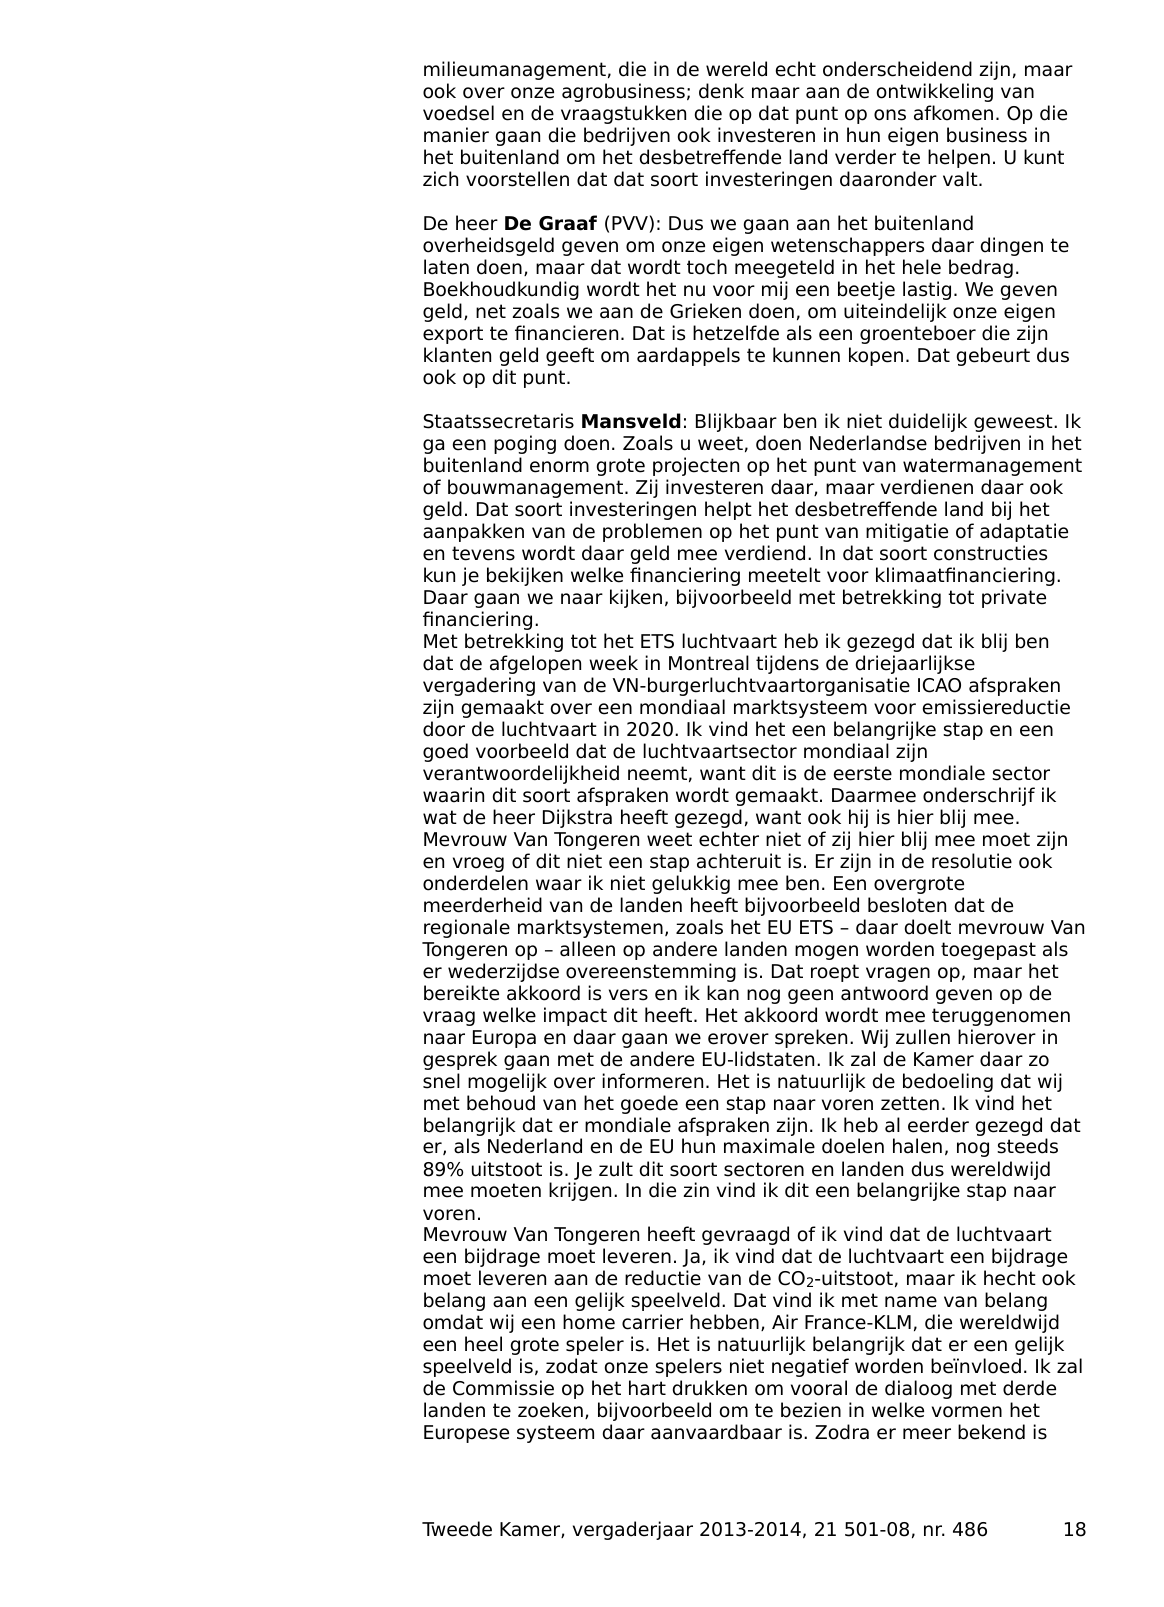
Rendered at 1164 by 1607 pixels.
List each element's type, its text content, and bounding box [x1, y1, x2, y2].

text Met betrekking tot het ETS luchtvaart heb ik gezegd dat ik blij ben dat de afgelopen week in Montreal tijdens de driejaarlijkse vergadering van de VN-burgerluchtvaartorganisatie ICAO afspraken zijn gemaakt over een mondiaal marktsysteem voor emissiereductie door de luchtvaart in 2020. Ik vind het een belangrijke stap en een goed voorbeeld dat de luchtvaartsector mondiaal zijn verantwoordelijkheid neemt, want dit is de eerste mondiale sector waarin dit soort afspraken wordt gemaakt. Daarmee onderschrijf ik wat de heer Dijkstra heeft gezegd, want ook hij is hier blij mee. Mevrouw Van Tongeren weet echter niet of zij hier blij mee moet zijn en vroeg of dit niet een stap achteruit is. Er zijn in de resolutie ook onderdelen waar ik niet gelukkig mee ben. Een overgrote meerderheid van de landen heeft bijvoorbeeld besloten dat de regionale marktsystemen, zoals het EU ETS – daar doelt mevrouw Van Tongeren op – alleen op andere landen mogen worden toegepast als er wederzijdse overeenstemming is. Dat roept vragen op, maar het bereikte akkoord is vers en ik kan nog geen antwoord geven op de vraag welke impact dit heeft. Het akkoord wordt mee teruggenomen naar Europa en daar gaan we erover spreken. Wij zullen hierover in gesprek gaan met de andere EU-lidstaten. Ik zal de Kamer daar zo snel mogelijk over informeren. Het is natuurlijk de bedoeling dat wij met behoud van het goede een stap naar voren zetten. Ik vind het belangrijk dat er mondiale afspraken zijn. Ik heb al eerder gezegd dat er, als Nederland en de EU hun maximale doelen halen, nog steeds 89% uitstoot is. Je zult dit soort sectoren en landen dus wereldwijd mee moeten krijgen. In die zin vind ik dit een belangrijke stap naar voren. [422, 631, 1087, 1224]
text milieumanagement, die in de wereld echt onderscheidend zijn, maar ook over onze agrobusiness; denk maar aan de ontwikkeling van voedsel en de vraagstukken die op dat punt op ons afkomen. Op die manier gaan die bedrijven ook investeren in hun eigen business in het buitenland om het desbetreffende land verder te helpen. U kunt zich voorstellen dat dat soort investeringen daaronder valt. [422, 59, 1087, 191]
text De heer De Graaf (PVV): Dus we gaan aan het buitenland overheidsgeld geven om onze eigen wetenschappers daar dingen te laten doen, maar dat wordt toch meegeteld in het hele bedrag. Boekhoudkundig wordt het nu voor mij een beetje lastig. We geven geld, net zoals we aan de Grieken doen, om uiteindelijk onze eigen export te financieren. Dat is hetzelfde als een groenteboer die zijn klanten geld geeft om aardappels te kunnen kopen. Dat gebeurt dus ook op dit punt. [422, 213, 1087, 389]
text Mevrouw Van Tongeren heeft gevraagd of ik vind dat de luchtvaart een bijdrage moet leveren. Ja, ik vind dat de luchtvaart een bijdrage moet leveren aan de reductie van de CO2-uitstoot, maar ik hecht ook belang aan een gelijk speelveld. Dat vind ik met name van belang omdat wij een home carrier hebben, Air France-KLM, die wereldwijd een heel grote speler is. Het is natuurlijk belangrijk dat er een gelijk speelveld is, zodat onze spelers niet negatief worden beïnvloed. Ik zal de Commissie op het hart drukken om vooral de dialoog met derde landen te zoeken, bijvoorbeeld om te bezien in welke vormen het Europese systeem daar aanvaardbaar is. Zodra er meer bekend is [422, 1224, 1087, 1444]
text Staatssecretaris Mansveld: Blijkbaar ben ik niet duidelijk geweest. Ik ga een poging doen. Zoals u weet, doen Nederlandse bedrijven in het buitenland enorm grote projecten op het punt van watermanagement of bouwmanagement. Zij investeren daar, maar verdienen daar ook geld. Dat soort investeringen helpt het desbetreffende land bij het aanpakken van de problemen op het punt van mitigatie of adaptatie en tevens wordt daar geld mee verdiend. In dat soort constructies kun je bekijken welke financiering meetelt voor klimaatfinanciering. Daar gaan we naar kijken, bijvoorbeeld met betrekking tot private financiering. [422, 411, 1087, 631]
